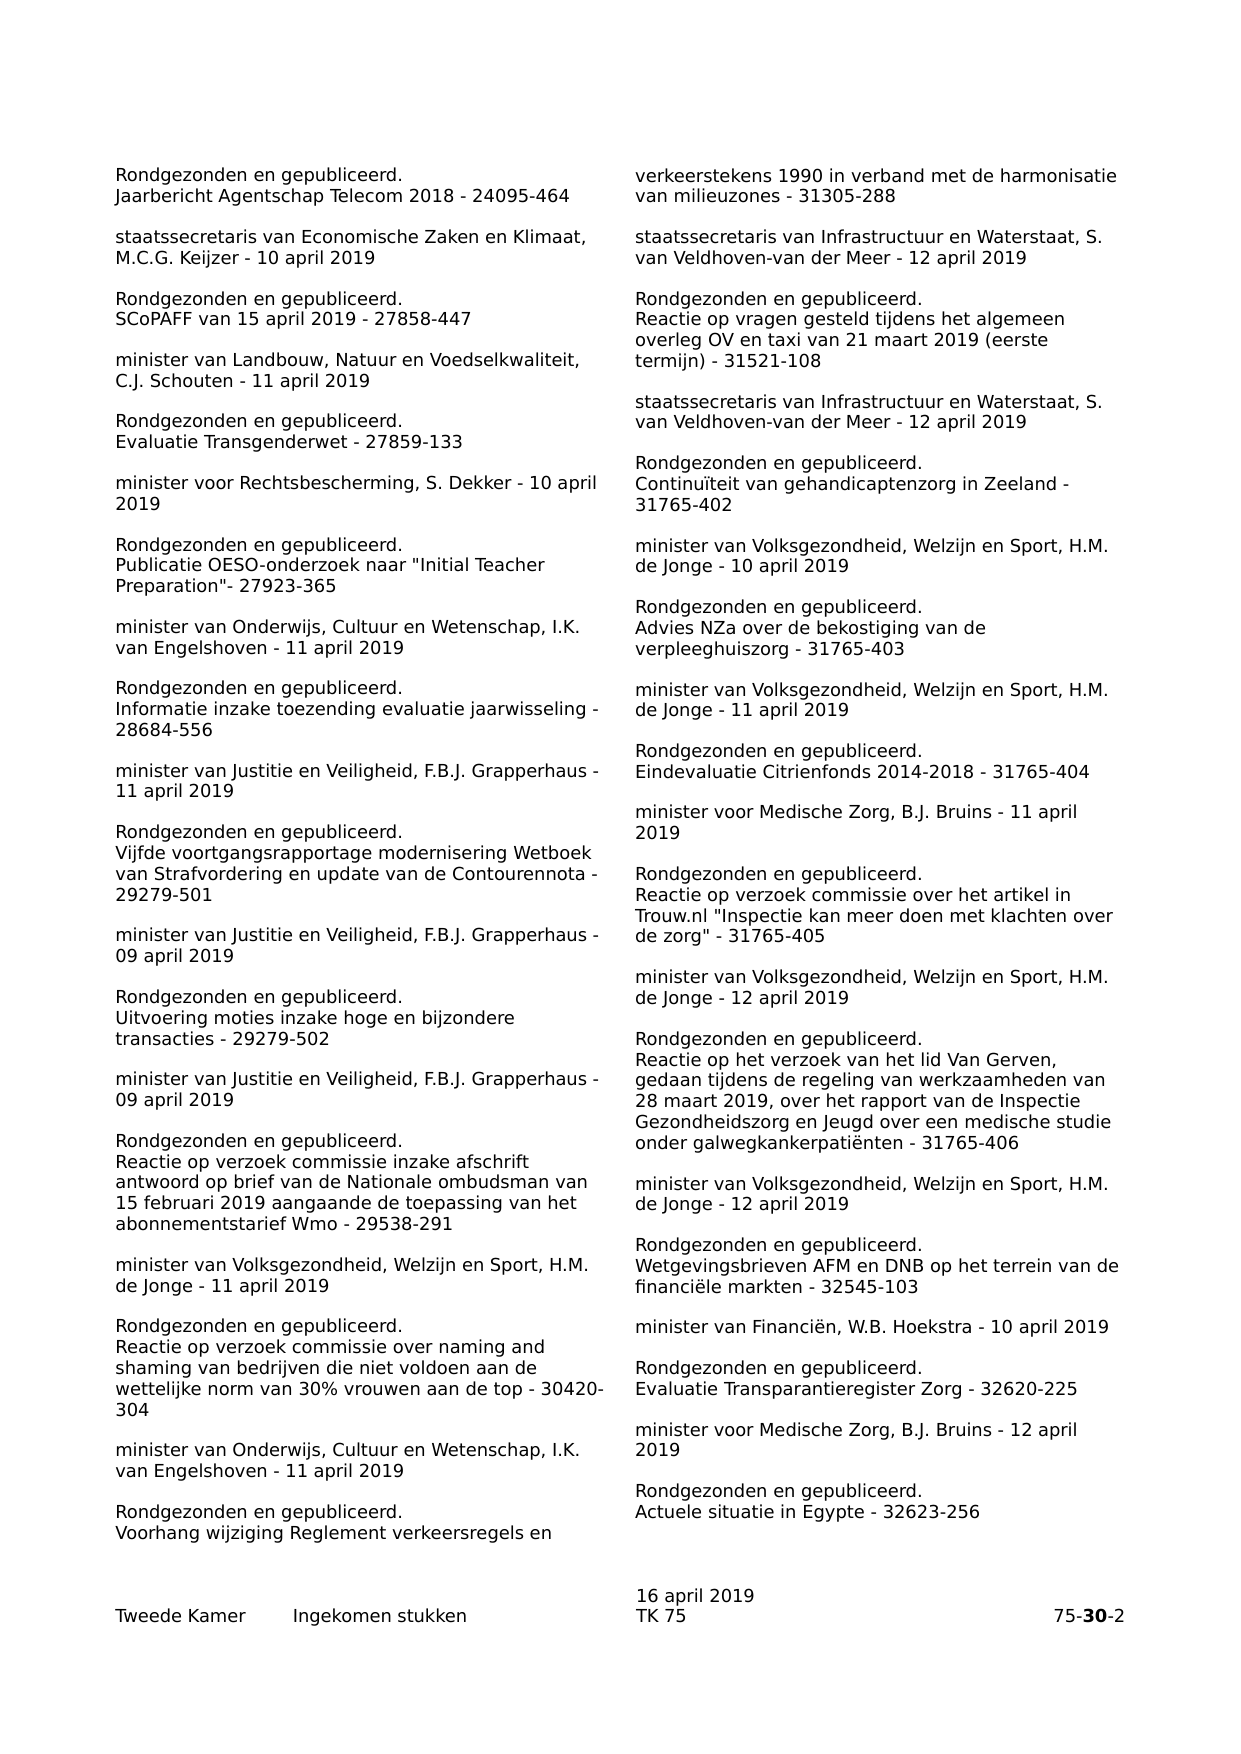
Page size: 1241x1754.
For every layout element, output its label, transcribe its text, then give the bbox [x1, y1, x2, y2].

text Rondgezonden en gepubliceerd. [635, 1358, 1125, 1379]
text Reactie op vragen gesteld tijdens het algemeen overleg OV en taxi van 21 maart 2019 (eerste termijn) - 31521-108 [635, 309, 1125, 372]
text minister van Justitie en Veiligheid, F.B.J. Grapperhaus - 09 april 2019 [115, 1069, 605, 1111]
text Rondgezonden en gepubliceerd. [115, 288, 605, 309]
text minister van Financiën, W.B. Hoekstra - 10 april 2019 [635, 1317, 1125, 1338]
text Evaluatie Transparantieregister Zorg - 32620-225 [635, 1379, 1125, 1399]
text minister van Volksgezondheid, Welzijn en Sport, H.M. de Jonge - 12 april 2019 [635, 1173, 1125, 1215]
text minister voor Medische Zorg, B.J. Bruins - 12 april 2019 [635, 1419, 1125, 1461]
text minister van Landbouw, Natuur en Voedselkwaliteit, C.J. Schouten - 11 april 2019 [115, 350, 605, 391]
text minister van Volksgezondheid, Welzijn en Sport, H.M. de Jonge - 11 april 2019 [115, 1255, 605, 1296]
text Rondgezonden en gepubliceerd. [115, 411, 605, 432]
text verkeerstekens 1990 in verband met de harmonisatie van milieuzones - 31305-288 [635, 165, 1125, 207]
text SCoPAFF van 15 april 2019 - 27858-447 [115, 309, 605, 330]
text Rondgezonden en gepubliceerd. [115, 822, 605, 843]
text Rondgezonden en gepubliceerd. [635, 597, 1125, 618]
text Rondgezonden en gepubliceerd. [635, 1481, 1125, 1502]
text Vijfde voortgangsrapportage modernisering Wetboek van Strafvordering en update van de Contourennota - 29279-501 [115, 843, 605, 905]
text minister van Justitie en Veiligheid, F.B.J. Grapperhaus - 09 april 2019 [115, 925, 605, 967]
text staatssecretaris van Infrastructuur en Waterstaat, S. van Veldhoven-van der Meer - 12 april 2019 [635, 227, 1125, 268]
text Uitvoering moties inzake hoge en bijzondere transacties - 29279-502 [115, 1007, 605, 1049]
text Rondgezonden en gepubliceerd. [635, 453, 1125, 474]
text Reactie op het verzoek van het lid Van Gerven, gedaan tijdens de regeling van werkzaamheden van 28 maart 2019, over het rapport van de Inspectie Gezondheidszorg en Jeugd over een medische studie onder galwegkankerpatiënten - 31765-406 [635, 1049, 1125, 1153]
text Rondgezonden en gepubliceerd. [115, 1502, 605, 1522]
text Rondgezonden en gepubliceerd. [635, 864, 1125, 884]
text Advies NZa over de bekostiging van de verpleeghuiszorg - 31765-403 [635, 618, 1125, 659]
text Rondgezonden en gepubliceerd. [115, 1316, 605, 1337]
text minister van Onderwijs, Cultuur en Wetenschap, I.K. van Engelshoven - 11 april 2019 [115, 617, 605, 658]
text Rondgezonden en gepubliceerd. [115, 165, 605, 186]
text Reactie op verzoek commissie inzake afschrift antwoord op brief van de Nationale ombudsman van 15 februari 2019 aangaande de toepassing van het abonnementstarief Wmo - 29538-291 [115, 1151, 605, 1235]
text Reactie op verzoek commissie over het artikel in Trouw.nl "Inspectie kan meer doen met klachten over de zorg" - 31765-405 [635, 884, 1125, 947]
text Rondgezonden en gepubliceerd. [115, 1131, 605, 1151]
text staatssecretaris van Economische Zaken en Klimaat, M.C.G. Keijzer - 10 april 2019 [115, 227, 605, 268]
text Voorhang wijziging Reglement verkeersregels en [115, 1522, 605, 1543]
text minister voor Medische Zorg, B.J. Bruins - 11 april 2019 [635, 802, 1125, 844]
text Rondgezonden en gepubliceerd. [635, 1028, 1125, 1049]
text Reactie op verzoek commissie over naming and shaming van bedrijven die niet voldoen aan de wettelijke norm van 30% vrouwen aan de top - 30420-304 [115, 1337, 605, 1420]
text Eindevaluatie Citrienfonds 2014-2018 - 31765-404 [635, 762, 1125, 782]
text Rondgezonden en gepubliceerd. [635, 741, 1125, 762]
text Evaluatie Transgenderwet - 27859-133 [115, 432, 605, 453]
text Wetgevingsbrieven AFM en DNB op het terrein van de financiële markten - 32545-103 [635, 1256, 1125, 1297]
text minister van Volksgezondheid, Welzijn en Sport, H.M. de Jonge - 10 april 2019 [635, 536, 1125, 577]
text Rondgezonden en gepubliceerd. [635, 1235, 1125, 1256]
text minister van Onderwijs, Cultuur en Wetenschap, I.K. van Engelshoven - 11 april 2019 [115, 1440, 605, 1482]
text Publicatie OESO-onderzoek naar "Initial Teacher Preparation"- 27923-365 [115, 555, 605, 597]
text Informatie inzake toezending evaluatie jaarwisseling - 28684-556 [115, 699, 605, 741]
text minister van Justitie en Veiligheid, F.B.J. Grapperhaus - 11 april 2019 [115, 761, 605, 802]
text minister voor Rechtsbescherming, S. Dekker - 10 april 2019 [115, 473, 605, 514]
text Rondgezonden en gepubliceerd. [635, 288, 1125, 309]
text Rondgezonden en gepubliceerd. [115, 678, 605, 699]
text Continuïteit van gehandicaptenzorg in Zeeland - 31765-402 [635, 474, 1125, 516]
text minister van Volksgezondheid, Welzijn en Sport, H.M. de Jonge - 12 april 2019 [635, 967, 1125, 1008]
text minister van Volksgezondheid, Welzijn en Sport, H.M. de Jonge - 11 april 2019 [635, 679, 1125, 721]
text Rondgezonden en gepubliceerd. [115, 987, 605, 1007]
text Jaarbericht Agentschap Telecom 2018 - 24095-464 [115, 186, 605, 207]
text Rondgezonden en gepubliceerd. [115, 534, 605, 555]
text Actuele situatie in Egypte - 32623-256 [635, 1502, 1125, 1523]
text staatssecretaris van Infrastructuur en Waterstaat, S. van Veldhoven-van der Meer - 12 april 2019 [635, 392, 1125, 433]
